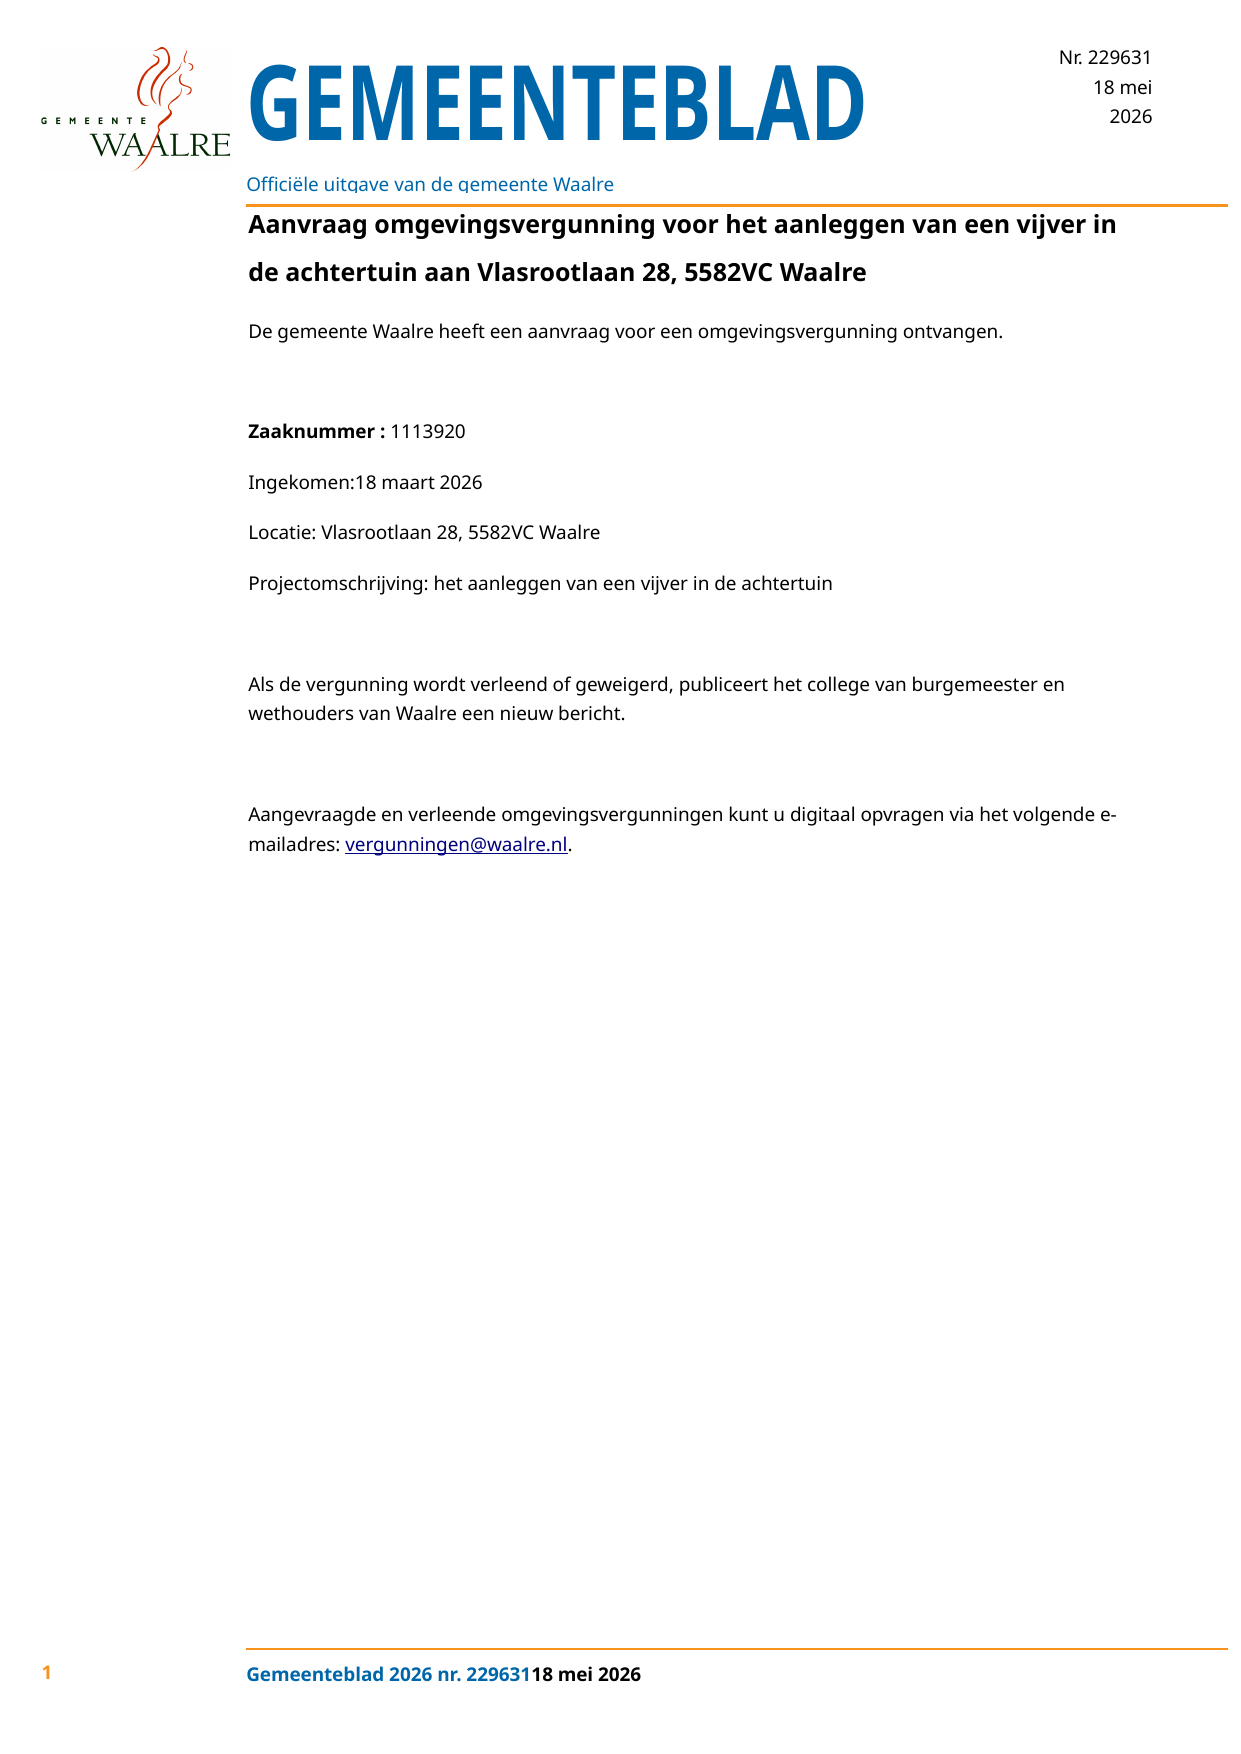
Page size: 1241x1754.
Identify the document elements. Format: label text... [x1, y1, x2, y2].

text Ingekomen:18 maart 2026 [248, 469, 1152, 495]
text Projectomschrijving: het aanleggen van een vijver in de achtertuin [248, 570, 1152, 596]
text Aangevraagde en verleende omgevingsvergunningen kunt u digitaal opvragen via het volgende e-mailadres: vergunningen@waalre.nl. [248, 801, 1152, 857]
text Als de vergunning wordt verleend of geweigerd, publiceert het college van burgemeester en wethouders van Waalre een nieuw bericht. [248, 671, 1152, 726]
text Locatie: Vlasrootlaan 28, 5582VC Waalre [248, 519, 1152, 545]
text Zaaknummer : 1113920 [248, 419, 1152, 444]
text Aanvraag omgevingsvergunning voor het aanleggen van een vijver in de achtertuin aan Vlasrootlaan 28, 5582VC Waalre [248, 207, 1152, 288]
text De gemeente Waalre heeft een aanvraag voor een omgevingsvergunning ontvangen. [248, 318, 1152, 344]
picture [41, 47, 231, 172]
